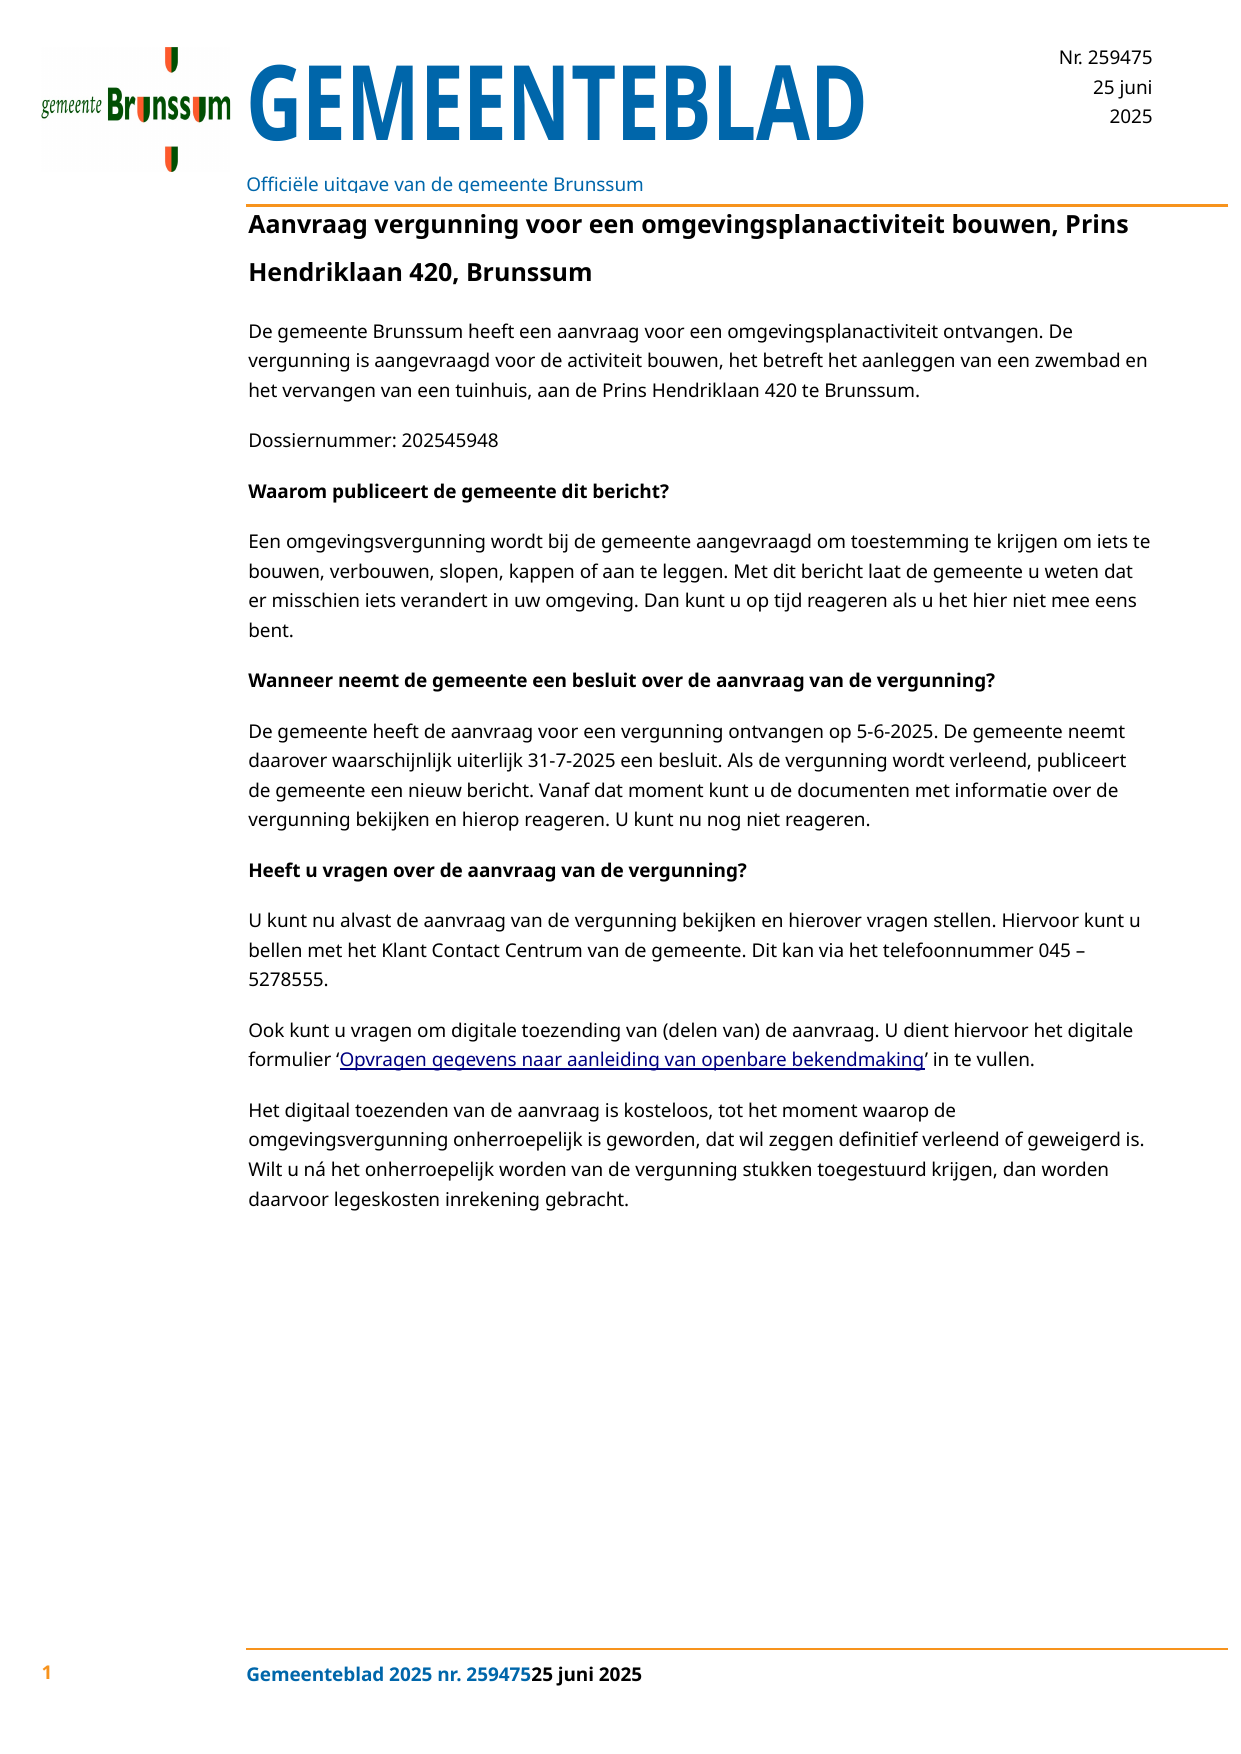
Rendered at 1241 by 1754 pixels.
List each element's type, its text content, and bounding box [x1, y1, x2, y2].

text Een omgevingsvergunning wordt bij de gemeente aangevraagd om toestemming te krijgen om iets te bouwen, verbouwen, slopen, kappen of aan te leggen. Met dit bericht laat de gemeente u weten dat er misschien iets verandert in uw omgeving. Dan kunt u op tijd reageren als u het hier niet mee eens bent. [248, 528, 1152, 643]
text De gemeente Brunssum heeft een aanvraag voor een omgevingsplanactiviteit ontvangen. De vergunning is aangevraagd voor de activiteit bouwen, het betreft het aanleggen van een zwembad en het vervangen van een tuinhuis, aan de Prins Hendriklaan 420 te Brunssum. [248, 318, 1152, 403]
text De gemeente heeft de aanvraag voor een vergunning ontvangen op 5-6-2025. De gemeente neemt daarover waarschijnlijk uiterlijk 31-7-2025 een besluit. Als de vergunning wordt verleend, publiceert de gemeente een nieuw bericht. Vanaf dat moment kunt u de documenten met informatie over de vergunning bekijken en hierop reageren. U kunt nu nog niet reageren. [248, 718, 1152, 832]
text Dossiernummer: 202545948 [248, 427, 1152, 453]
picture [41, 47, 231, 172]
text Aanvraag vergunning voor een omgevingsplanactiviteit bouwen, Prins Hendriklaan 420, Brunssum [248, 207, 1152, 288]
text Ook kunt u vragen om digitale toezending van (delen van) de aanvraag. U dient hiervoor het digitale formulier ‘Opvragen gegevens naar aanleiding van openbare bekendmaking’ in te vullen. [248, 1017, 1152, 1072]
text Het digitaal toezenden van de aanvraag is kosteloos, tot het moment waarop de omgevingsvergunning onherroepelijk is geworden, dat wil zeggen definitief verleend of geweigerd is. Wilt u ná het onherroepelijk worden van de vergunning stukken toegestuurd krijgen, dan worden daarvoor legeskosten inrekening gebracht. [248, 1097, 1152, 1212]
text Heeft u vragen over de aanvraag van de vergunning? [248, 857, 1152, 883]
text U kunt nu alvast de aanvraag van de vergunning bekijken en hierover vragen stellen. Hiervoor kunt u bellen met het Klant Contact Centrum van de gemeente. Dit kan via het telefoonnummer 045 – 5278555. [248, 907, 1152, 992]
text Wanneer neemt de gemeente een besluit over de aanvraag van de vergunning? [248, 667, 1152, 693]
text Waarom publiceert de gemeente dit bericht? [248, 478, 1152, 504]
